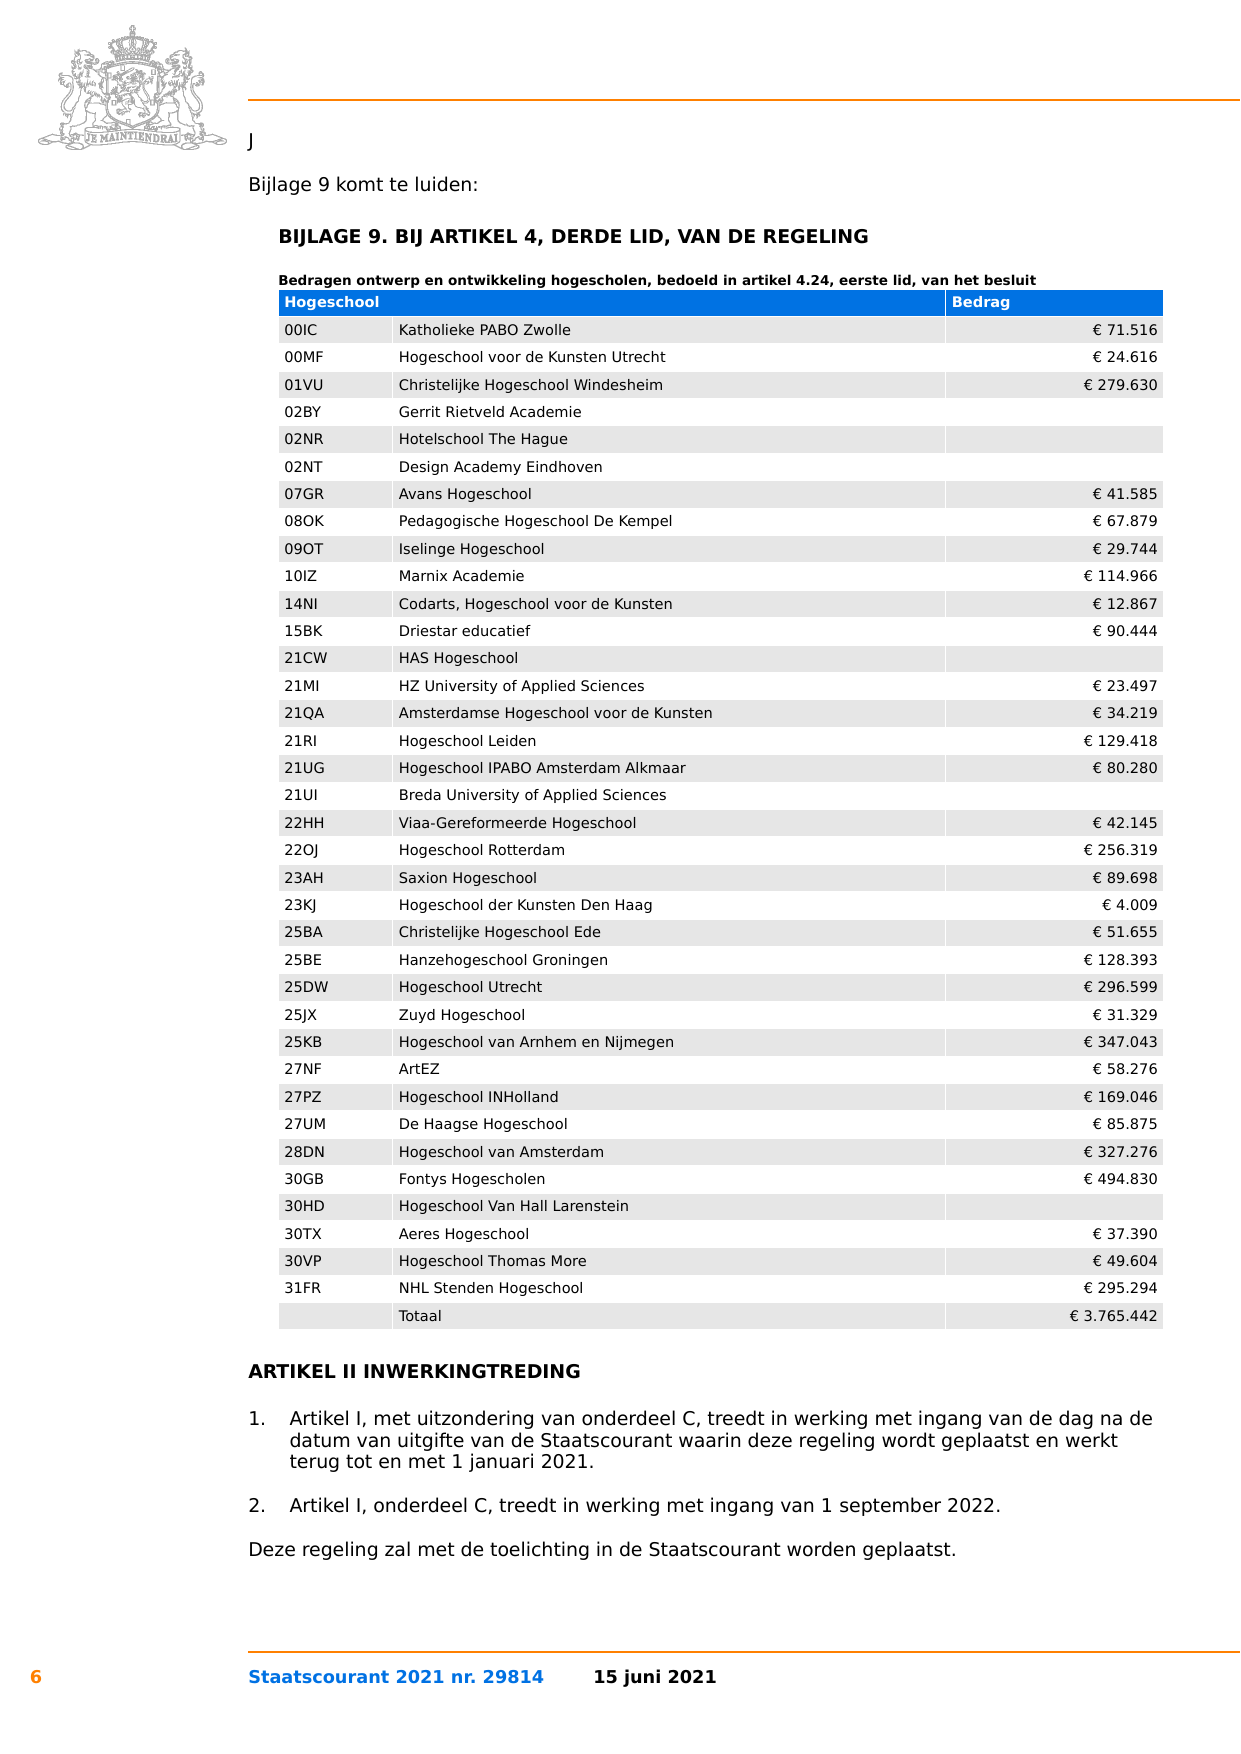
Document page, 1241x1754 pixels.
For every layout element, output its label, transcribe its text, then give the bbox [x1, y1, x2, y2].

table_cell 25DW [279, 974, 392, 1001]
table_cell [946, 399, 1163, 425]
table_cell € 169.046 [946, 1084, 1163, 1110]
table_cell De Haagse Hogeschool [393, 1111, 945, 1138]
table_cell 31FR [279, 1276, 392, 1302]
table_cell 23KJ [279, 892, 392, 918]
table_cell € 129.418 [946, 728, 1163, 754]
table_cell 21QA [279, 700, 392, 727]
table_cell NHL Stenden Hogeschool [393, 1276, 945, 1302]
table_cell Breda University of Applied Sciences [393, 783, 945, 809]
table_cell Hanzehogeschool Groningen [393, 947, 945, 973]
table_cell € 67.879 [946, 509, 1163, 535]
table_cell [946, 454, 1163, 480]
table_cell Gerrit Rietveld Academie [393, 399, 945, 425]
table_cell € 29.744 [946, 536, 1163, 562]
table_cell € 12.867 [946, 591, 1163, 617]
table_cell 25KB [279, 1029, 392, 1056]
table_cell 02NT [279, 454, 392, 480]
table_cell Avans Hogeschool [393, 481, 945, 508]
text J [248, 130, 1163, 152]
table_cell € 494.830 [946, 1166, 1163, 1192]
table_cell Hogeschool Van Hall Larenstein [393, 1194, 945, 1220]
table_cell € 128.393 [946, 947, 1163, 973]
table_cell 30HD [279, 1194, 392, 1220]
table_cell Hogeschool Thomas More [393, 1248, 945, 1275]
table_cell 21MI [279, 673, 392, 699]
table_cell Hogeschool Rotterdam [393, 838, 945, 864]
table_cell [279, 1303, 392, 1329]
table_cell Iselinge Hogeschool [393, 536, 945, 562]
table_cell 00IC [279, 317, 392, 343]
table_cell € 85.875 [946, 1111, 1163, 1138]
table_cell 28DN [279, 1139, 392, 1165]
table_cell € 327.276 [946, 1139, 1163, 1165]
text 1. Artikel I, met uitzondering van onderdeel C, treedt in werking met ingang van de dag na de datum van uitgifte van de Staatscourant waarin deze regeling wordt geplaatst en werkt terug tot en met 1 januari 2021. [248, 1407, 1163, 1473]
subtitle ARTIKEL II INWERKINGTREDING [248, 1361, 1163, 1382]
table_cell € 42.145 [946, 810, 1163, 836]
table_cell Hogeschool der Kunsten Den Haag [393, 892, 945, 918]
table_cell € 41.585 [946, 481, 1163, 508]
table_cell 22OJ [279, 838, 392, 864]
table_cell Hogeschool IPABO Amsterdam Alkmaar [393, 755, 945, 782]
table_cell [946, 783, 1163, 809]
table_cell 09OT [279, 536, 392, 562]
table_cell Katholieke PABO Zwolle [393, 317, 945, 343]
table_cell [946, 646, 1163, 672]
table_cell 30TX [279, 1221, 392, 1247]
table_cell Hogeschool van Arnhem en Nijmegen [393, 1029, 945, 1056]
table_cell Zuyd Hogeschool [393, 1002, 945, 1028]
table_cell 02BY [279, 399, 392, 425]
table_cell Hogeschool INHolland [393, 1084, 945, 1110]
table_cell 08OK [279, 509, 392, 535]
table_cell Aeres Hogeschool [393, 1221, 945, 1247]
table_cell € 34.219 [946, 700, 1163, 727]
table_cell € 23.497 [946, 673, 1163, 699]
table_cell € 347.043 [946, 1029, 1163, 1056]
table_cell 27UM [279, 1111, 392, 1138]
table_cell Hogeschool van Amsterdam [393, 1139, 945, 1165]
text Deze regeling zal met de toelichting in de Staatscourant worden geplaatst. [248, 1539, 1163, 1561]
table_cell 00MF [279, 344, 392, 371]
table_cell HAS Hogeschool [393, 646, 945, 672]
table_cell € 4.009 [946, 892, 1163, 918]
table_cell Hogeschool [279, 290, 945, 316]
table_cell Driestar educatief [393, 618, 945, 644]
table_cell € 295.294 [946, 1276, 1163, 1302]
table_cell 01VU [279, 372, 392, 398]
table_cell 30GB [279, 1166, 392, 1192]
table_cell 14NI [279, 591, 392, 617]
table_cell 25BA [279, 920, 392, 946]
table_cell HZ University of Applied Sciences [393, 673, 945, 699]
table_cell [946, 426, 1163, 453]
table_cell [946, 1194, 1163, 1220]
table_cell Viaa-Gereformeerde Hogeschool [393, 810, 945, 836]
text Bijlage 9 komt te luiden: [248, 174, 1163, 196]
picture [38, 25, 227, 150]
table_cell € 51.655 [946, 920, 1163, 946]
table_cell € 279.630 [946, 372, 1163, 398]
table_cell € 31.329 [946, 1002, 1163, 1028]
table_cell 21UI [279, 783, 392, 809]
table_cell 07GR [279, 481, 392, 508]
table_header Bedragen ontwerp en ontwikkeling hogescholen, bedoeld in artikel 4.24, eerste lid, van het besluit [278, 273, 1163, 288]
table_cell 27PZ [279, 1084, 392, 1110]
table_cell Hogeschool Utrecht [393, 974, 945, 1001]
table_cell 27NF [279, 1057, 392, 1083]
table_cell Hogeschool Leiden [393, 728, 945, 754]
table_cell € 37.390 [946, 1221, 1163, 1247]
table_cell € 49.604 [946, 1248, 1163, 1275]
table_cell Totaal [393, 1303, 945, 1329]
table_cell 02NR [279, 426, 392, 453]
table_cell 15BK [279, 618, 392, 644]
subtitle BIJLAGE 9. BIJ ARTIKEL 4, DERDE LID, VAN DE REGELING [278, 226, 1163, 248]
table_cell Saxion Hogeschool [393, 865, 945, 891]
table_cell 21UG [279, 755, 392, 782]
table_cell Marnix Academie [393, 564, 945, 590]
table_cell € 90.444 [946, 618, 1163, 644]
table_cell € 71.516 [946, 317, 1163, 343]
table_cell € 256.319 [946, 838, 1163, 864]
table_cell Hotelschool The Hague [393, 426, 945, 453]
table_cell € 3.765.442 [946, 1303, 1163, 1329]
table_cell Fontys Hogescholen [393, 1166, 945, 1192]
table_cell 25BE [279, 947, 392, 973]
table_cell Christelijke Hogeschool Windesheim [393, 372, 945, 398]
table_cell Bedrag [946, 290, 1163, 316]
table_cell Amsterdamse Hogeschool voor de Kunsten [393, 700, 945, 727]
table_cell € 114.966 [946, 564, 1163, 590]
table_cell 22HH [279, 810, 392, 836]
table_cell Design Academy Eindhoven [393, 454, 945, 480]
table_cell Pedagogische Hogeschool De Kempel [393, 509, 945, 535]
table_cell 10IZ [279, 564, 392, 590]
table_cell Codarts, Hogeschool voor de Kunsten [393, 591, 945, 617]
table_cell 21RI [279, 728, 392, 754]
table_cell 23AH [279, 865, 392, 891]
table_cell € 58.276 [946, 1057, 1163, 1083]
table_cell ArtEZ [393, 1057, 945, 1083]
table_cell 30VP [279, 1248, 392, 1275]
table_cell Christelijke Hogeschool Ede [393, 920, 945, 946]
table_cell Hogeschool voor de Kunsten Utrecht [393, 344, 945, 371]
table_cell 21CW [279, 646, 392, 672]
table_cell € 80.280 [946, 755, 1163, 782]
table_cell € 296.599 [946, 974, 1163, 1001]
table_cell 25JX [279, 1002, 392, 1028]
table_cell € 24.616 [946, 344, 1163, 371]
text 2. Artikel I, onderdeel C, treedt in werking met ingang van 1 september 2022. [248, 1495, 1163, 1517]
table_cell € 89.698 [946, 865, 1163, 891]
